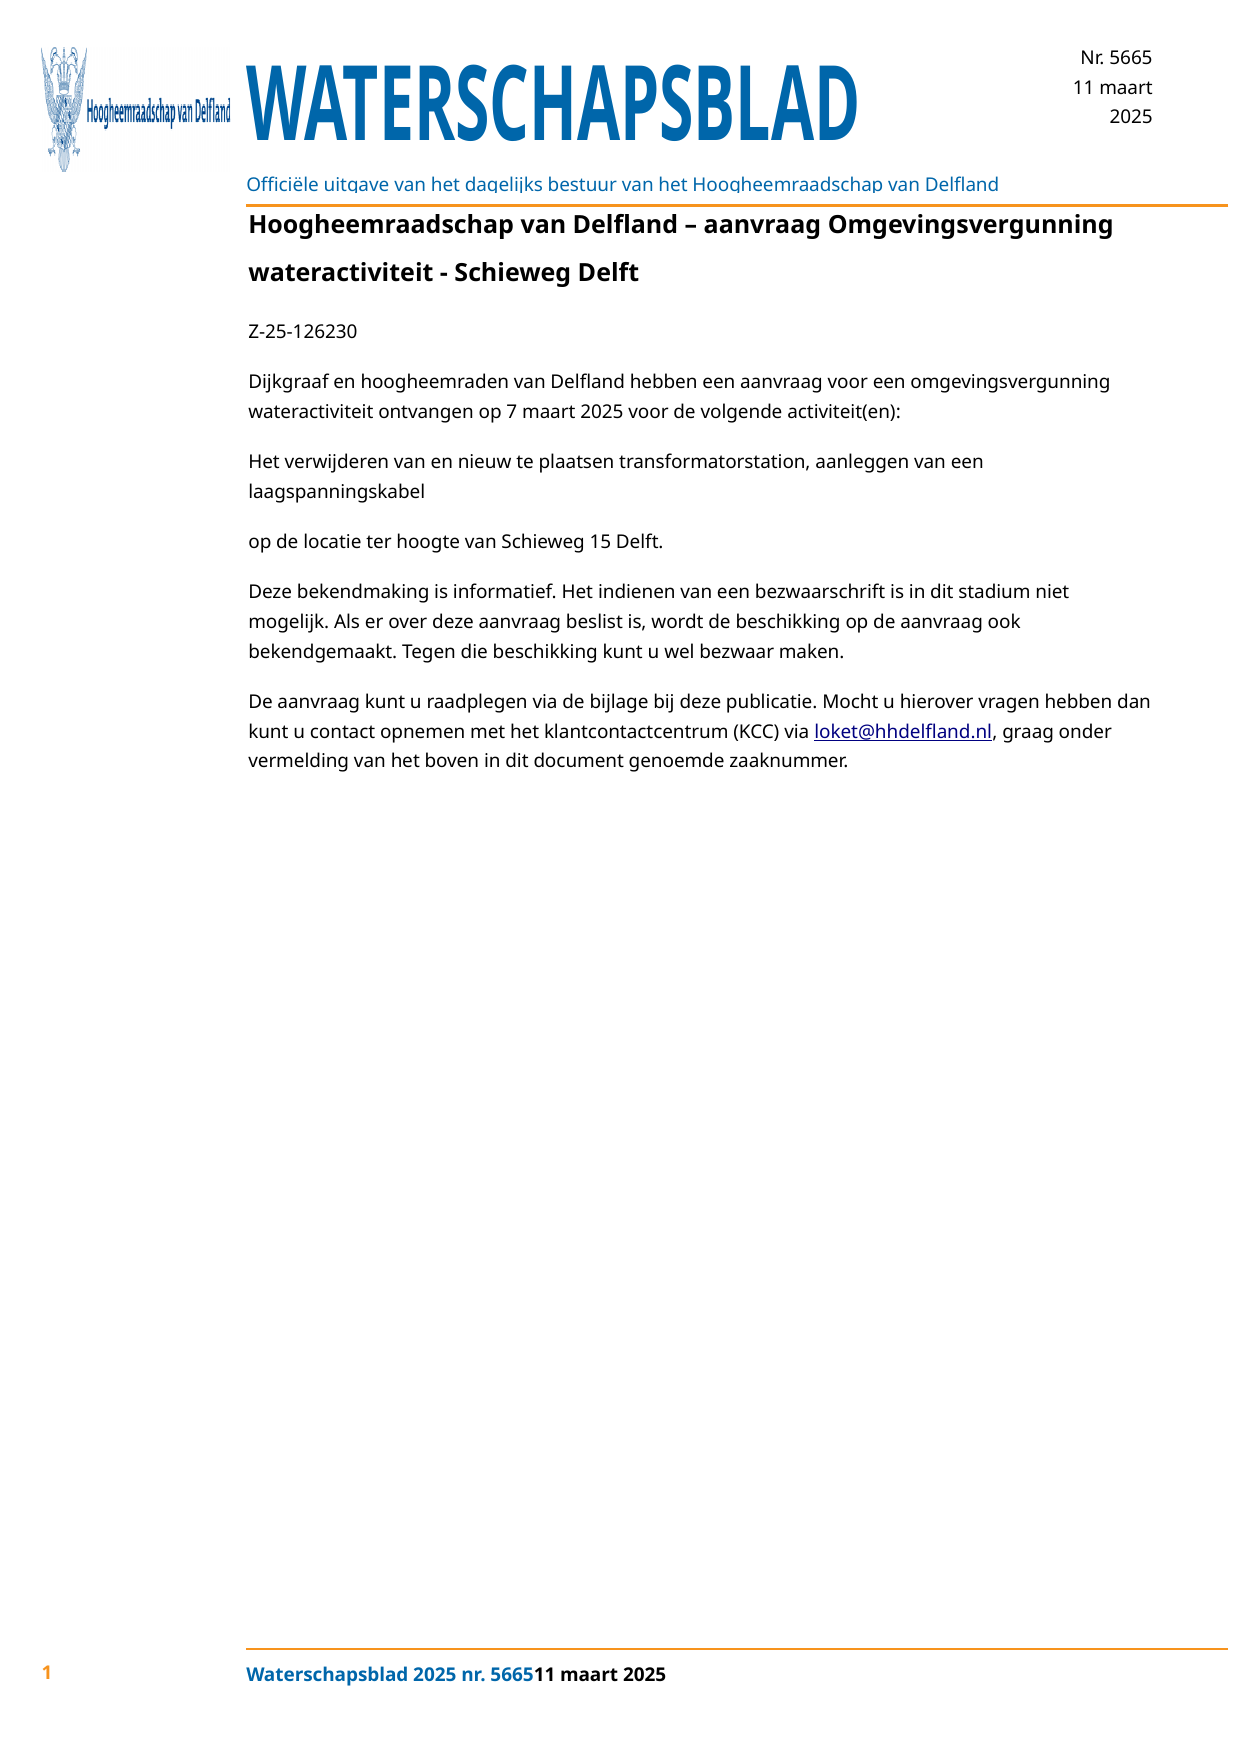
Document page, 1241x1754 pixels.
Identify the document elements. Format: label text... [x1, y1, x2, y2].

text De aanvraag kunt u raadplegen via de bijlage bij deze publicatie. Mocht u hierover vragen hebben dan kunt u contact opnemen met het klantcontactcentrum (KCC) via loket@hhdelfland.nl, graag onder vermelding van het boven in dit document genoemde zaaknummer. [248, 688, 1152, 773]
text Z-25-126230 [248, 318, 1152, 344]
text Deze bekendmaking is informatief. Het indienen van een bezwaarschrift is in dit stadium niet mogelijk. Als er over deze aanvraag beslist is, wordt de beschikking op de aanvraag ook bekendgemaakt. Tegen die beschikking kunt u wel bezwaar maken. [248, 579, 1152, 664]
text Het verwijderen van en nieuw te plaatsen transformatorstation, aanleggen van een laagspanningskabel [248, 448, 1152, 504]
picture [41, 47, 231, 172]
text Hoogheemraadschap van Delfland – aanvraag Omgevingsvergunning wateractiviteit - Schieweg Delft [248, 207, 1152, 288]
text op de locatie ter hoogte van Schieweg 15 Delft. [248, 528, 1152, 554]
text Dijkgraaf en hoogheemraden van Delfland hebben een aanvraag voor een omgevingsvergunning wateractiviteit ontvangen op 7 maart 2025 voor de volgende activiteit(en): [248, 368, 1152, 424]
